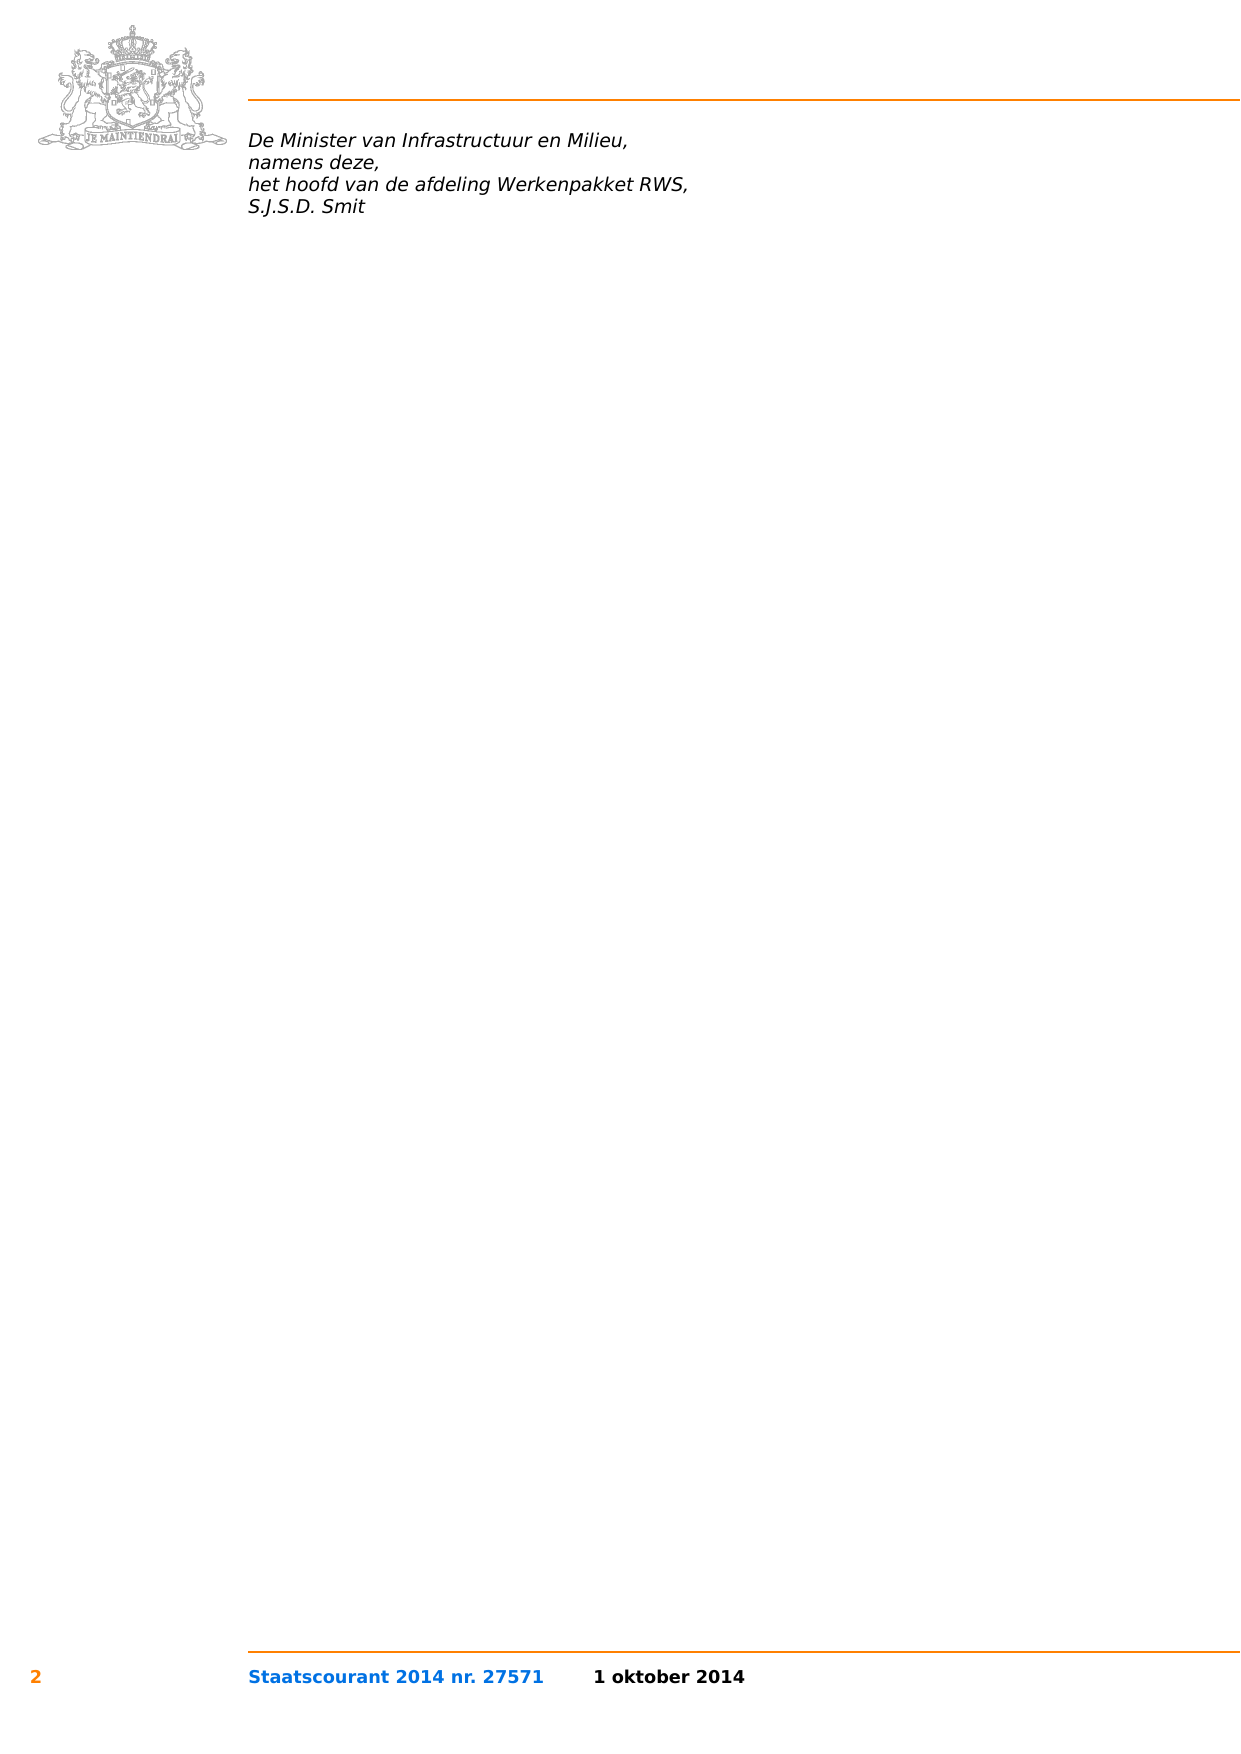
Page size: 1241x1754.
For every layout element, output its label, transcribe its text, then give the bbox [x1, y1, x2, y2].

text De Minister van Infrastructuur en Milieu, namens deze, het hoofd van de afdeling Werkenpakket RWS, S.J.S.D. Smit [248, 130, 1163, 218]
picture [38, 25, 227, 150]
